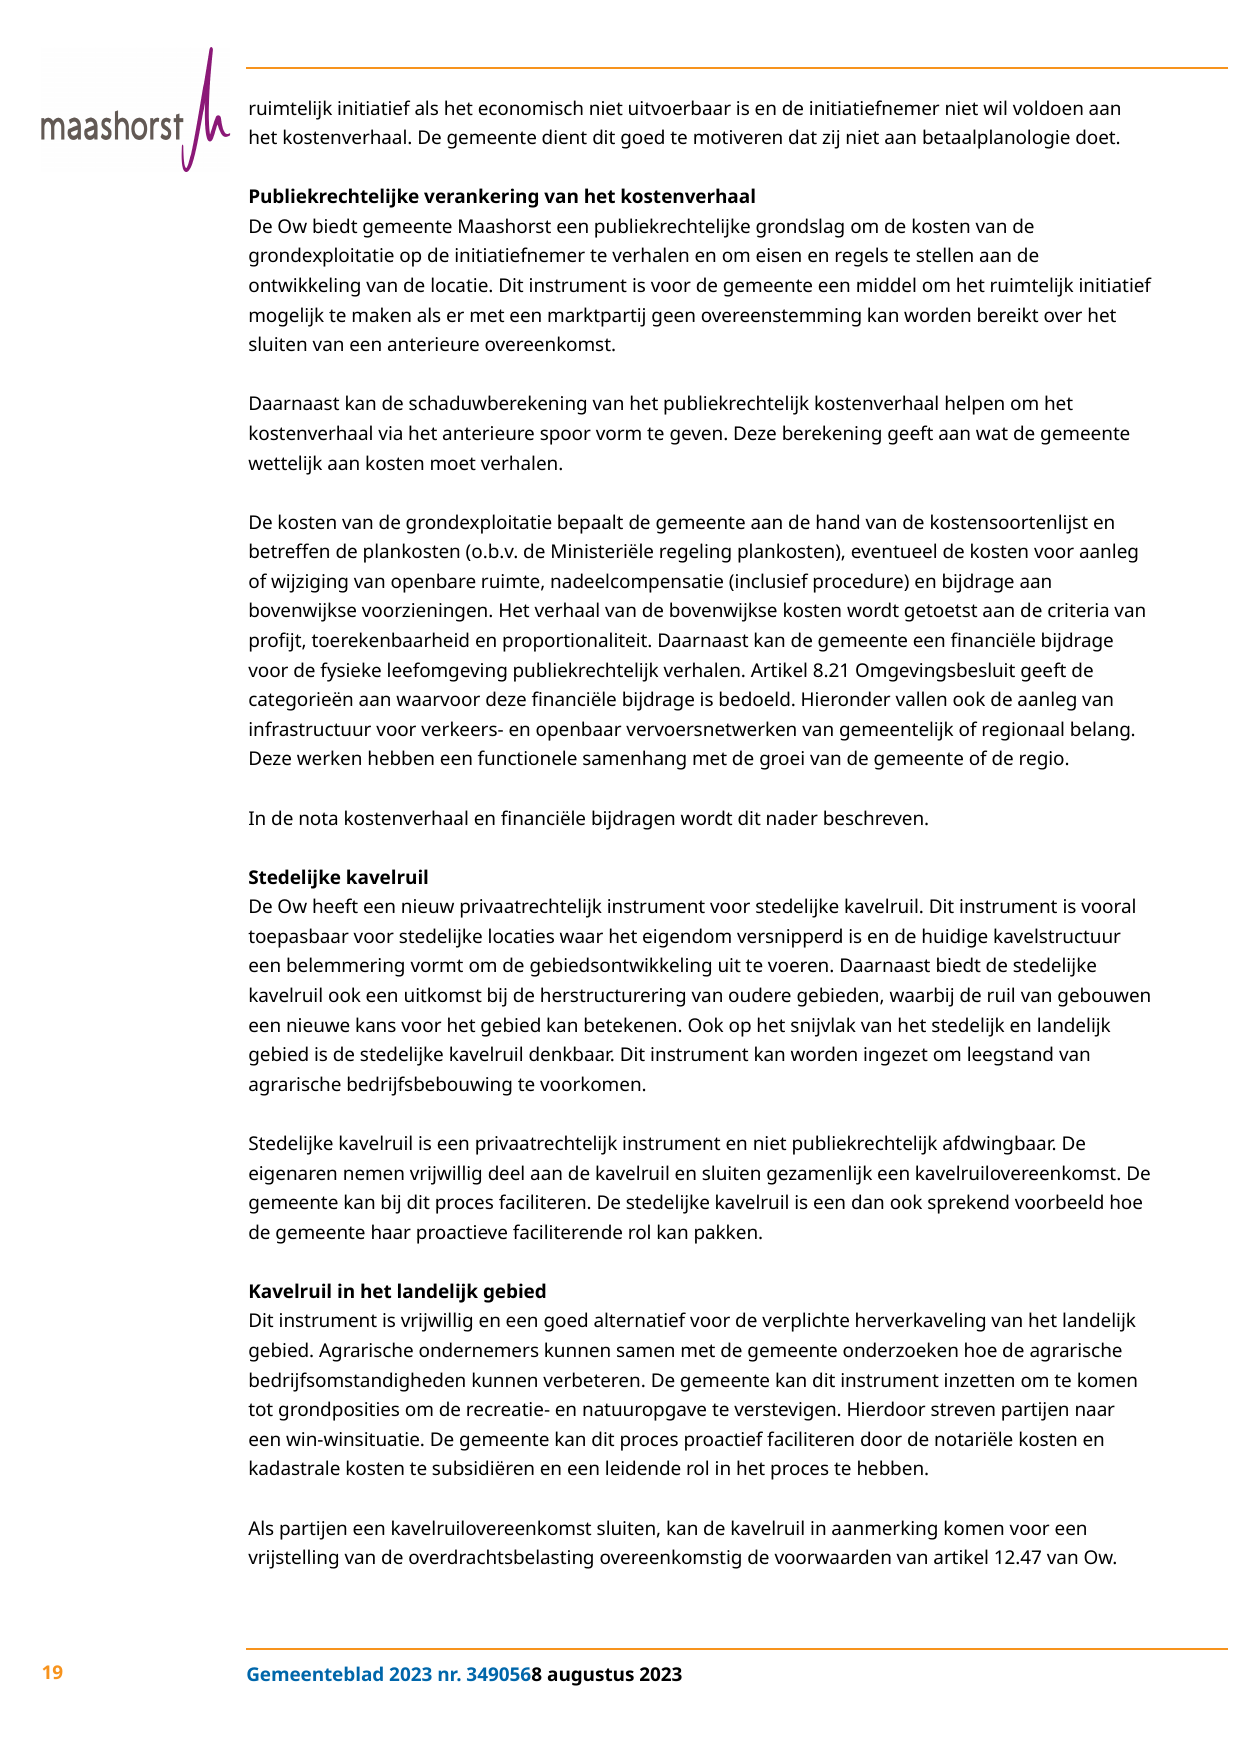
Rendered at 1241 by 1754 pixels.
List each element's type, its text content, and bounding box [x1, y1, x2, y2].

text In de nota kostenverhaal en financiële bijdragen wordt dit nader beschreven. [248, 805, 1152, 831]
text Dit instrument is vrijwillig en een goed alternatief voor de verplichte herverkaveling van het landelijk gebied. Agrarische ondernemers kunnen samen met de gemeente onderzoeken hoe de agrarische bedrijfsomstandigheden kunnen verbeteren. De gemeente kan dit instrument inzetten om te komen tot grondposities om de recreatie- en natuuropgave te verstevigen. Hierdoor streven partijen naar een win-winsituatie. De gemeente kan dit proces proactief faciliteren door de notariële kosten en kadastrale kosten te subsidiëren en een leidende rol in het proces te hebben. [248, 1308, 1152, 1481]
text Stedelijke kavelruil [248, 864, 1152, 890]
text Als partijen een kavelruilovereenkomst sluiten, kan de kavelruil in aanmerking komen voor een vrijstelling van de overdrachtsbelasting overeenkomstig de voorwaarden van artikel 12.47 van Ow. [248, 1515, 1152, 1570]
text Kavelruil in het landelijk gebied [248, 1278, 1152, 1304]
text Publiekrechtelijke verankering van het kostenverhaal [248, 183, 1152, 209]
text De Ow biedt gemeente Maashorst een publiekrechtelijke grondslag om de kosten van de grondexploitatie op de initiatiefnemer te verhalen en om eisen en regels te stellen aan de ontwikkeling van de locatie. Dit instrument is voor de gemeente een middel om het ruimtelijk initiatief mogelijk te maken als er met een marktpartij geen overeenstemming kan worden bereikt over het sluiten van een anterieure overeenkomst. [248, 213, 1152, 357]
text Daarnaast kan de schaduwberekening van het publiekrechtelijk kostenverhaal helpen om het kostenverhaal via het anterieure spoor vorm te geven. Deze berekening geeft aan wat de gemeente wettelijk aan kosten moet verhalen. [248, 391, 1152, 476]
text De kosten van de grondexploitatie bepaalt de gemeente aan de hand van de kostensoortenlijst en betreffen de plankosten (o.b.v. de Ministeriële regeling plankosten), eventueel de kosten voor aanleg of wijziging van openbare ruimte, nadeelcompensatie (inclusief procedure) en bijdrage aan bovenwijkse voorzieningen. Het verhaal van de bovenwijkse kosten wordt getoetst aan de criteria van profijt, toerekenbaarheid en proportionaliteit. Daarnaast kan de gemeente een financiële bijdrage voor de fysieke leefomgeving publiekrechtelijk verhalen. Artikel 8.21 Omgevingsbesluit geeft de categorieën aan waarvoor deze financiële bijdrage is bedoeld. Hieronder vallen ook de aanleg van infrastructuur voor verkeers- en openbaar vervoersnetwerken van gemeentelijk of regionaal belang. Deze werken hebben een functionele samenhang met de groei van de gemeente of de regio. [248, 509, 1152, 771]
text Stedelijke kavelruil is een privaatrechtelijk instrument en niet publiekrechtelijk afdwingbaar. De eigenaren nemen vrijwillig deel aan de kavelruil en sluiten gezamenlijk een kavelruilovereenkomst. De gemeente kan bij dit proces faciliteren. De stedelijke kavelruil is een dan ook sprekend voorbeeld hoe de gemeente haar proactieve faciliterende rol kan pakken. [248, 1130, 1152, 1245]
picture [41, 47, 231, 172]
text De Ow heeft een nieuw privaatrechtelijk instrument voor stedelijke kavelruil. Dit instrument is vooral toepasbaar voor stedelijke locaties waar het eigendom versnipperd is en de huidige kavelstructuur een belemmering vormt om de gebiedsontwikkeling uit te voeren. Daarnaast biedt de stedelijke kavelruil ook een uitkomst bij de herstructurering van oudere gebieden, waarbij de ruil van gebouwen een nieuwe kans voor het gebied kan betekenen. Ook op het snijvlak van het stedelijk en landelijk gebied is de stedelijke kavelruil denkbaar. Dit instrument kan worden ingezet om leegstand van agrarische bedrijfsbebouwing te voorkomen. [248, 893, 1152, 1097]
text ruimtelijk initiatief als het economisch niet uitvoerbaar is en de initiatiefnemer niet wil voldoen aan het kostenverhaal. De gemeente dient dit goed te motiveren dat zij niet aan betaalplanologie doet. [248, 95, 1152, 150]
